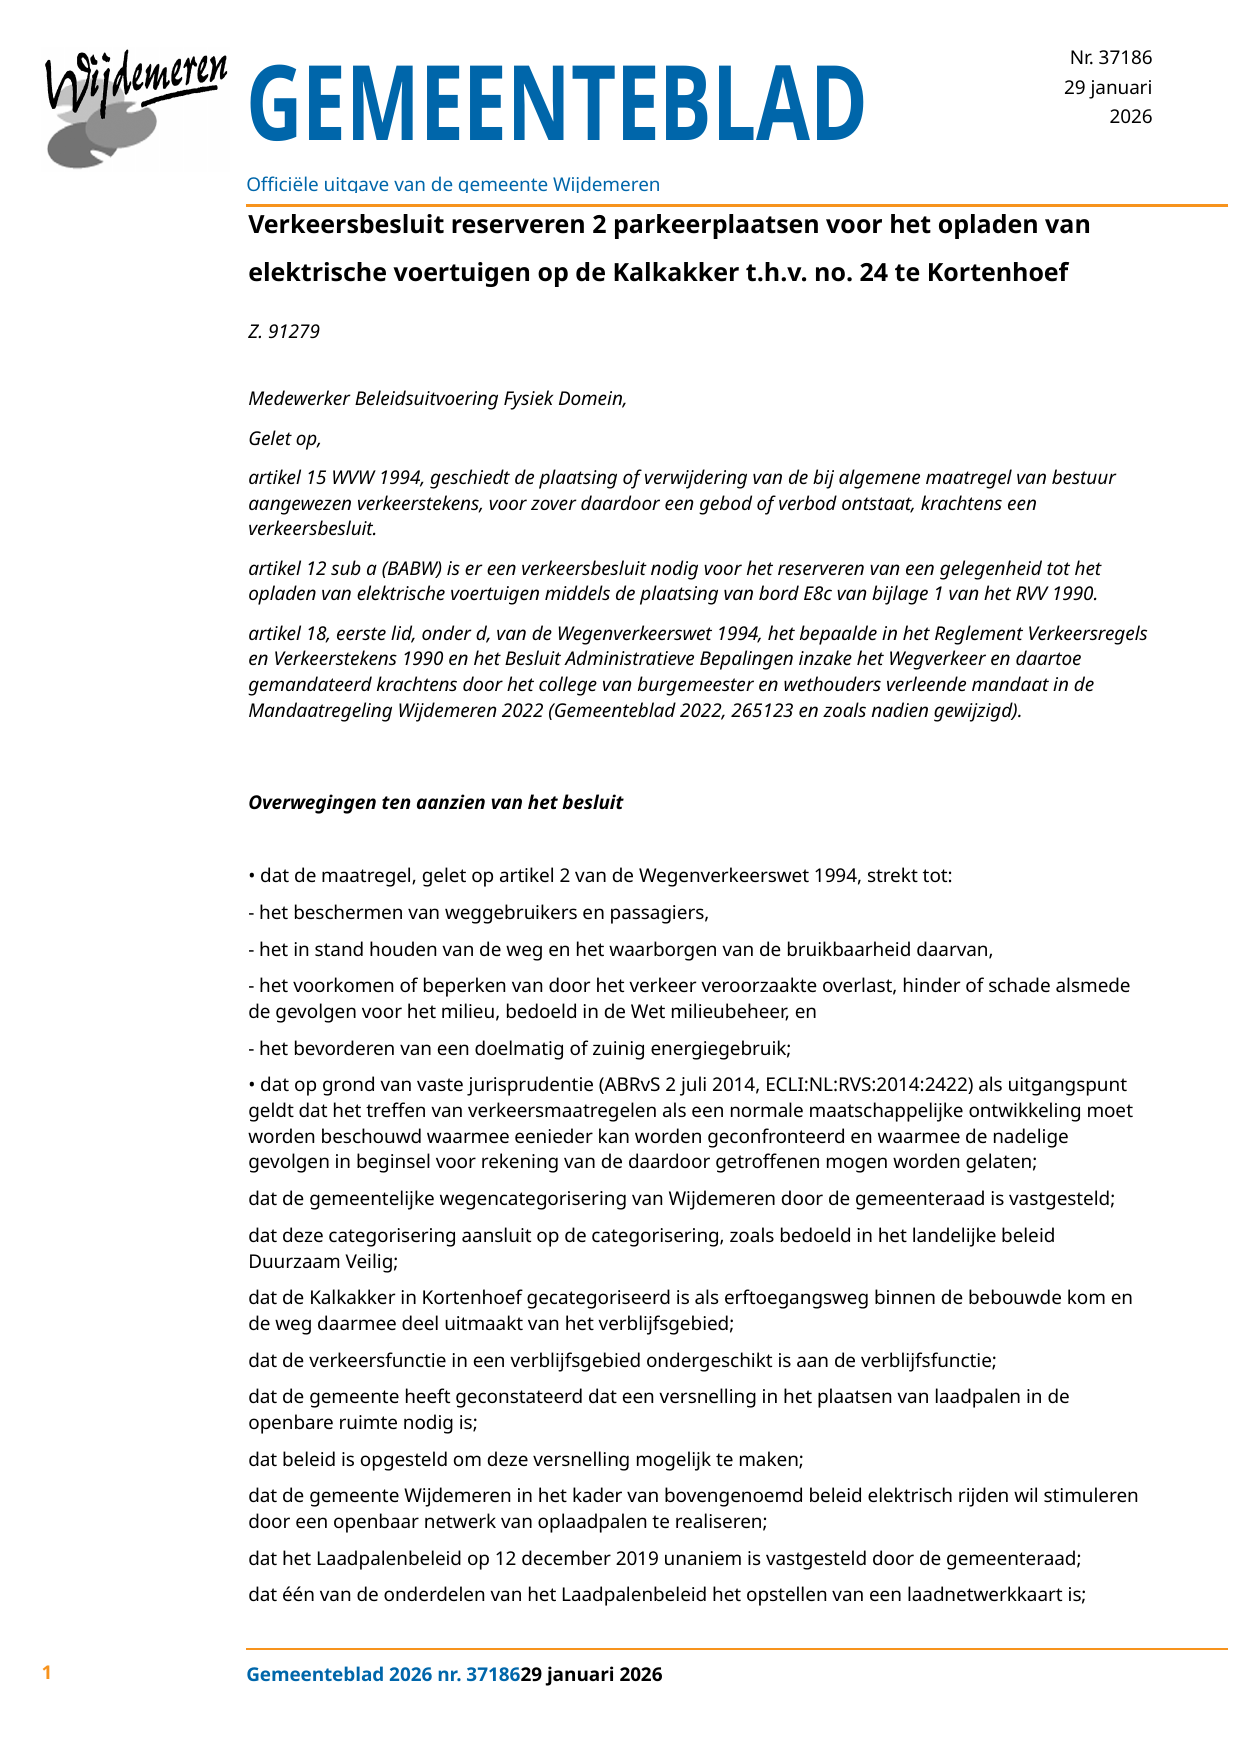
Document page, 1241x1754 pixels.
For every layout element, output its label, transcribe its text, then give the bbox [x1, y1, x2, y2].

text - het in stand houden van de weg en het waarborgen van de bruikbaarheid daarvan, [248, 936, 1152, 962]
text - het voorkomen of beperken van door het verkeer veroorzaakte overlast, hinder of schade alsmede de gevolgen voor het milieu, bedoeld in de Wet milieubeheer, en [248, 972, 1152, 1024]
text Medewerker Beleidsuitvoering Fysiek Domein, [248, 386, 1152, 411]
picture [41, 47, 231, 172]
text dat beleid is opgesteld om deze versnelling mogelijk te maken; [248, 1446, 1152, 1472]
text Z. 91279 [248, 318, 1152, 344]
text - het beschermen van weggebruikers en passagiers, [248, 899, 1152, 925]
text • dat de maatregel, gelet op artikel 2 van de Wegenverkeerswet 1994, strekt tot: [248, 862, 1152, 888]
text dat de gemeente Wijdemeren in het kader van bovengenoemd beleid elektrisch rijden wil stimuleren door een openbaar netwerk van oplaadpalen te realiseren; [248, 1483, 1152, 1534]
text dat de Kalkakker in Kortenhoef gecategoriseerd is als erftoegangsweg binnen de bebouwde kom en de weg daarmee deel uitmaakt van het verblijfsgebied; [248, 1284, 1152, 1336]
text • dat op grond van vaste jurisprudentie (ABRvS 2 juli 2014, ECLI:NL:RVS:2014:2422) als uitgangspunt geldt dat het treffen van verkeersmaatregelen als een normale maatschappelijke ontwikkeling moet worden beschouwd waarmee eenieder kan worden geconfronteerd en waarmee de nadelige gevolgen in beginsel voor rekening van de daardoor getroffenen mogen worden gelaten; [248, 1072, 1152, 1174]
text artikel 12 sub a (BABW) is er een verkeersbesluit nodig voor het reserveren van een gelegenheid tot het opladen van elektrische voertuigen middels de plaatsing van bord E8c van bijlage 1 van het RVV 1990. [248, 555, 1152, 606]
text Gelet op, [248, 425, 1152, 451]
text dat het Laadpalenbeleid op 12 december 2019 unaniem is vastgesteld door de gemeenteraad; [248, 1545, 1152, 1571]
text dat de verkeersfunctie in een verblijfsgebied ondergeschikt is aan de verblijfsfunctie; [248, 1347, 1152, 1373]
text dat de gemeente heeft geconstateerd dat een versnelling in het plaatsen van laadpalen in de openbare ruimte nodig is; [248, 1383, 1152, 1435]
text dat één van de onderdelen van het Laadpalenbeleid het opstellen van een laadnetwerkkaart is; [248, 1582, 1152, 1607]
text - het bevorderen van een doelmatig of zuinig energiegebruik; [248, 1035, 1152, 1061]
text Overwegingen ten aanzien van het besluit [248, 789, 1152, 815]
text artikel 15 WVW 1994, geschiedt de plaatsing of verwijdering van de bij algemene maatregel van bestuur aangewezen verkeerstekens, voor zover daardoor een gebod of verbod ontstaat, krachtens een verkeersbesluit. [248, 464, 1152, 541]
text dat deze categorisering aansluit op de categorisering, zoals bedoeld in het landelijke beleid Duurzaam Veilig; [248, 1222, 1152, 1273]
text artikel 18, eerste lid, onder d, van de Wegenverkeerswet 1994, het bepaalde in het Reglement Verkeersregels en Verkeerstekens 1990 en het Besluit Administratieve Bepalingen inzake het Wegverkeer en daartoe gemandateerd krachtens door het college van burgemeester en wethouders verleende mandaat in de Mandaatregeling Wijdemeren 2022 (Gemeenteblad 2022, 265123 en zoals nadien gewijzigd). [248, 620, 1152, 723]
text Verkeersbesluit reserveren 2 parkeerplaatsen voor het opladen van elektrische voertuigen op de Kalkakker t.h.v. no. 24 te Kortenhoef [248, 207, 1152, 288]
text dat de gemeentelijke wegencategorisering van Wijdemeren door de gemeenteraad is vastgesteld; [248, 1185, 1152, 1211]
